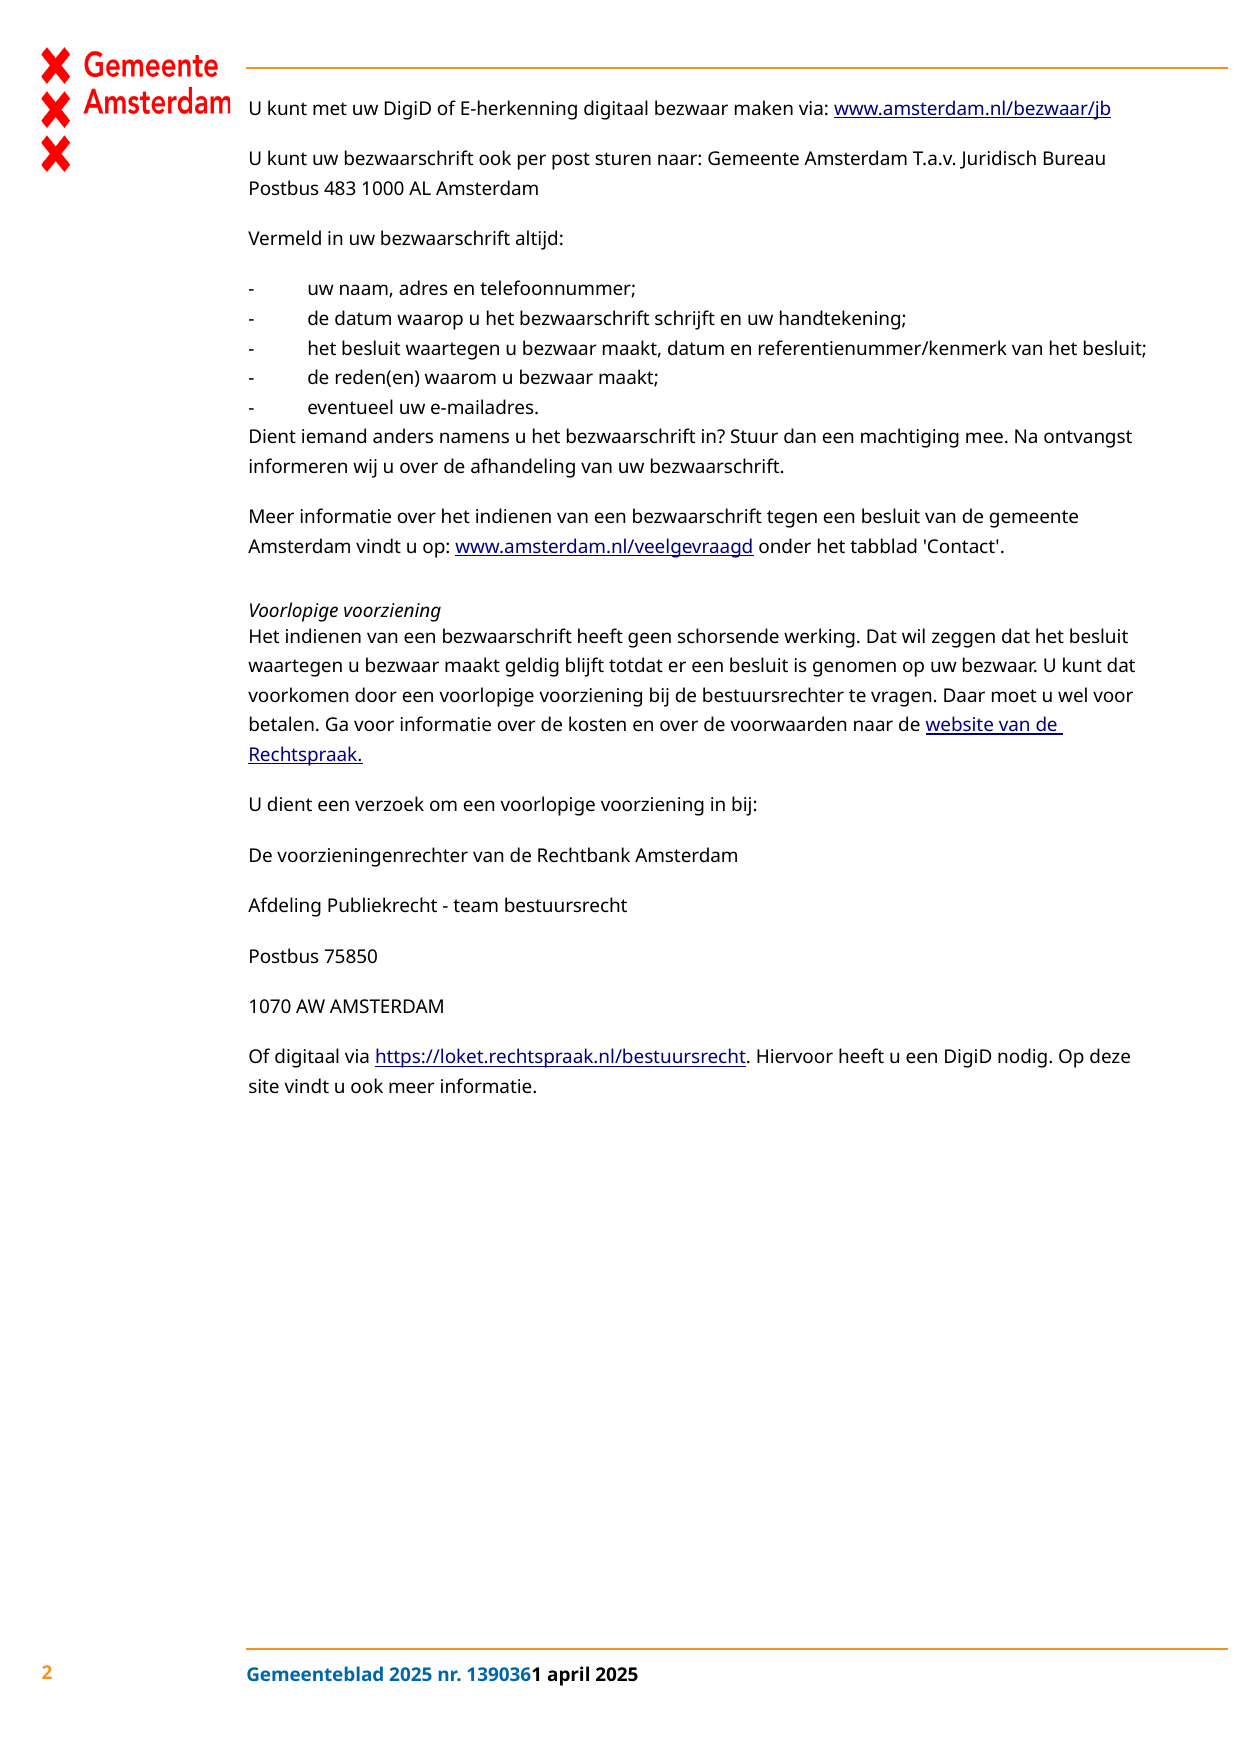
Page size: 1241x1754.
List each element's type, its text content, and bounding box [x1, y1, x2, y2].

list de datum waarop u het bezwaarschrift schrijft en uw handtekening; [248, 305, 1152, 331]
text Voorlopige voorziening [248, 597, 1152, 623]
text Het indienen van een bezwaarschrift heeft geen schorsende werking. Dat wil zeggen dat het besluit waartegen u bezwaar maakt geldig blijft totdat er een besluit is genomen op uw bezwaar. U kunt dat voorkomen door een voorlopige voorziening bij de bestuursrechter te vragen. Daar moet u wel voor betalen. Ga voor informatie over de kosten en over de voorwaarden naar de website van de Rechtspraak. [248, 623, 1152, 767]
list eventueel uw e-mailadres. [248, 394, 1152, 420]
text Postbus 75850 [248, 943, 1152, 968]
text U dient een verzoek om een voorlopige voorziening in bij: [248, 792, 1152, 817]
text Afdeling Publiekrecht - team bestuursrecht [248, 892, 1152, 918]
text 1070 AW AMSTERDAM [248, 993, 1152, 1019]
text Of digitaal via https://loket.rechtspraak.nl/bestuursrecht. Hiervoor heeft u een DigiD nodig. Op deze site vindt u ook meer informatie. [248, 1044, 1152, 1099]
text Meer informatie over het indienen van een bezwaarschrift tegen een besluit van de gemeente Amsterdam vindt u op: www.amsterdam.nl/veelgevraagd onder het tabblad 'Contact'. [248, 503, 1152, 559]
text Dient iemand anders namens u het bezwaarschrift in? Stuur dan een machtiging mee. Na ontvangst informeren wij u over de afhandeling van uw bezwaarschrift. [248, 423, 1152, 479]
list de reden(en) waarom u bezwaar maakt; [248, 364, 1152, 390]
text De voorzieningenrechter van de Rechtbank Amsterdam [248, 842, 1152, 868]
picture [41, 47, 231, 172]
text Vermeld in uw bezwaarschrift altijd: [248, 225, 1152, 251]
text U kunt uw bezwaarschrift ook per post sturen naar: Gemeente Amsterdam T.a.v. Juridisch Bureau Postbus 483 1000 AL Amsterdam [248, 145, 1152, 201]
text U kunt met uw DigiD of E-herkenning digitaal bezwaar maken via: www.amsterdam.nl/bezwaar/jb [248, 95, 1152, 121]
list het besluit waartegen u bezwaar maakt, datum en referentienummer/kenmerk van het besluit; [248, 335, 1152, 361]
list uw naam, adres en telefoonnummer; [248, 276, 1152, 301]
